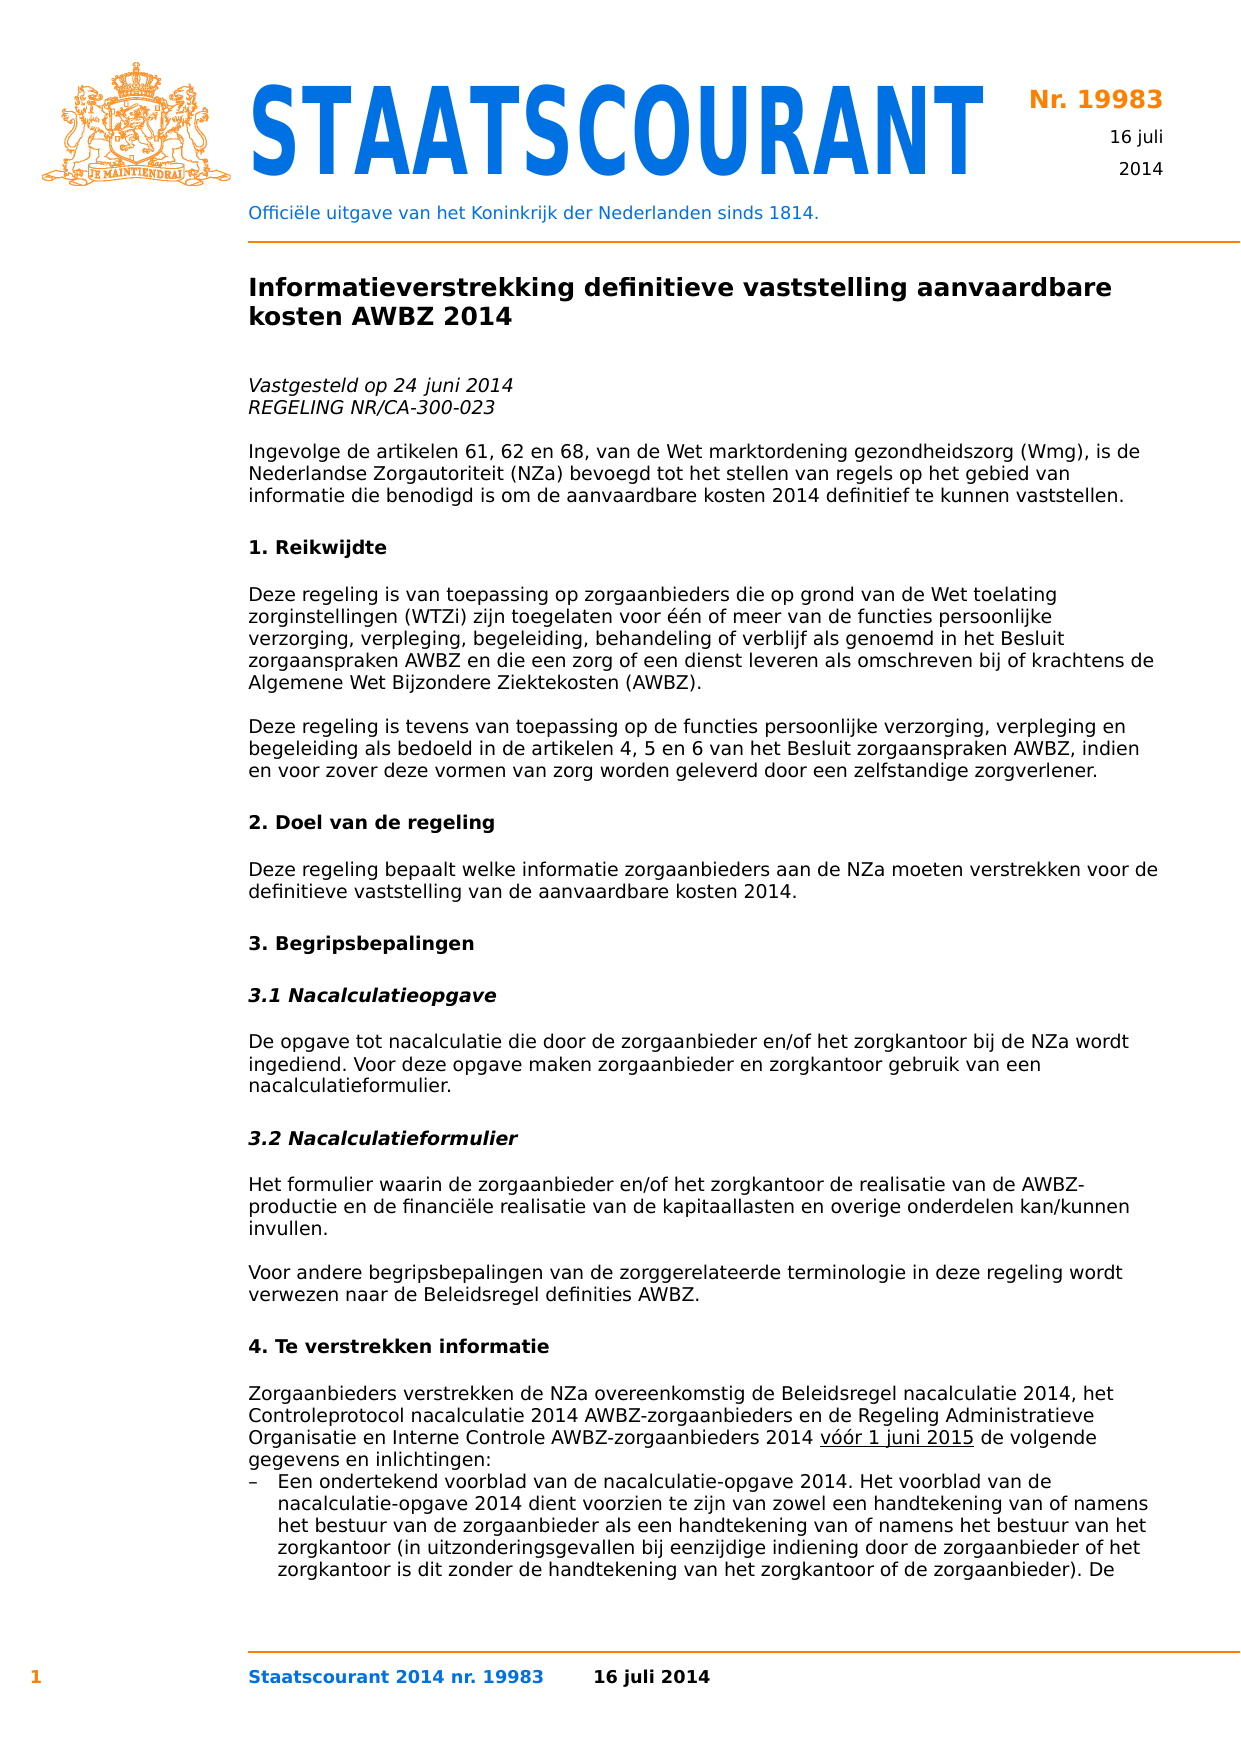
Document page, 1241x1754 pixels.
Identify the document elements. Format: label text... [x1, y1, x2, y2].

text Deze regeling bepaalt welke informatie zorgaanbieders aan de NZa moeten verstrekken voor de definitieve vaststelling van de aanvaardbare kosten 2014. [248, 858, 1163, 902]
text Ingevolge de artikelen 61, 62 en 68, van de Wet marktordening gezondheidszorg (Wmg), is de Nederlandse Zorgautoriteit (NZa) bevoegd tot het stellen van regels op het gebied van informatie die benodigd is om de aanvaardbare kosten 2014 definitief te kunnen vaststellen. [248, 441, 1163, 507]
text Vastgesteld op 24 juni 2014 [248, 375, 1163, 397]
text Deze regeling is tevens van toepassing op de functies persoonlijke verzorging, verpleging en begeleiding als bedoeld in de artikelen 4, 5 en 6 van het Besluit zorgaanspraken AWBZ, indien en voor zover deze vormen van zorg worden geleverd door een zelfstandige zorgverlener. [248, 716, 1163, 782]
text REGELING NR/CA-300-023 [248, 397, 1163, 419]
table_header STAATSCOURANT [248, 62, 998, 203]
table_header [25, 62, 248, 241]
subtitle 2. Doel van de regeling [248, 812, 1163, 833]
table_cell 16 juli [998, 121, 1240, 153]
subtitle Informatieverstrekking definitieve vaststelling aanvaardbare kosten AWBZ 2014 [248, 273, 1163, 331]
table_cell Officiële uitgave van het Koninkrijk der Nederlanden sinds 1814. [248, 203, 1240, 241]
text De opgave tot nacalculatie die door de zorgaanbieder en/of het zorgkantoor bij de NZa wordt ingediend. Voor deze opgave maken zorgaanbieder en zorgkantoor gebruik van een nacalculatieformulier. [248, 1031, 1163, 1097]
table_cell 2014 [998, 153, 1240, 203]
table_header Nr. 19983 [998, 62, 1240, 121]
subtitle 3. Begripsbepalingen [248, 932, 1163, 954]
text Zorgaanbieders verstrekken de NZa overeenkomstig de Beleidsregel nacalculatie 2014, het Controleprotocol nacalculatie 2014 AWBZ-zorgaanbieders en de Regeling Administratieve Organisatie en Interne Controle AWBZ-zorgaanbieders 2014 vóór 1 juni 2015 de volgende gegevens en inlichtingen: [248, 1383, 1163, 1471]
subtitle 3.2 Nacalculatieformulier [248, 1127, 1163, 1149]
text Deze regeling is van toepassing op zorgaanbieders die op grond van de Wet toelating zorginstellingen (WTZi) zijn toegelaten voor één of meer van de functies persoonlijke verzorging, verpleging, begeleiding, behandeling of verblijf als genoemd in het Besluit zorgaanspraken AWBZ en die een zorg of een dienst leveren als omschreven bij of krachtens de Algemene Wet Bijzondere Ziektekosten (AWBZ). [248, 584, 1163, 694]
text Voor andere begripsbepalingen van de zorggerelateerde terminologie in deze regeling wordt verwezen naar de Beleidsregel definities AWBZ. [248, 1262, 1163, 1306]
text – Een ondertekend voorblad van de nacalculatie-opgave 2014. Het voorblad van de nacalculatie-opgave 2014 dient voorzien te zijn van zowel een handtekening van of namens het bestuur van de zorgaanbieder als een handtekening van of namens het bestuur van het zorgkantoor (in uitzonderingsgevallen bij eenzijdige indiening door de zorgaanbieder of het zorgkantoor is dit zonder de handtekening van het zorgkantoor of de zorgaanbieder). De [248, 1471, 1163, 1581]
subtitle 4. Te verstrekken informatie [248, 1336, 1163, 1358]
picture [41, 62, 231, 186]
subtitle 3.1 Nacalculatieopgave [248, 984, 1163, 1006]
subtitle 1. Reikwijdte [248, 537, 1163, 559]
text Het formulier waarin de zorgaanbieder en/of het zorgkantoor de realisatie van de AWBZ-productie en de financiële realisatie van de kapitaallasten en overige onderdelen kan/kunnen invullen. [248, 1174, 1163, 1240]
